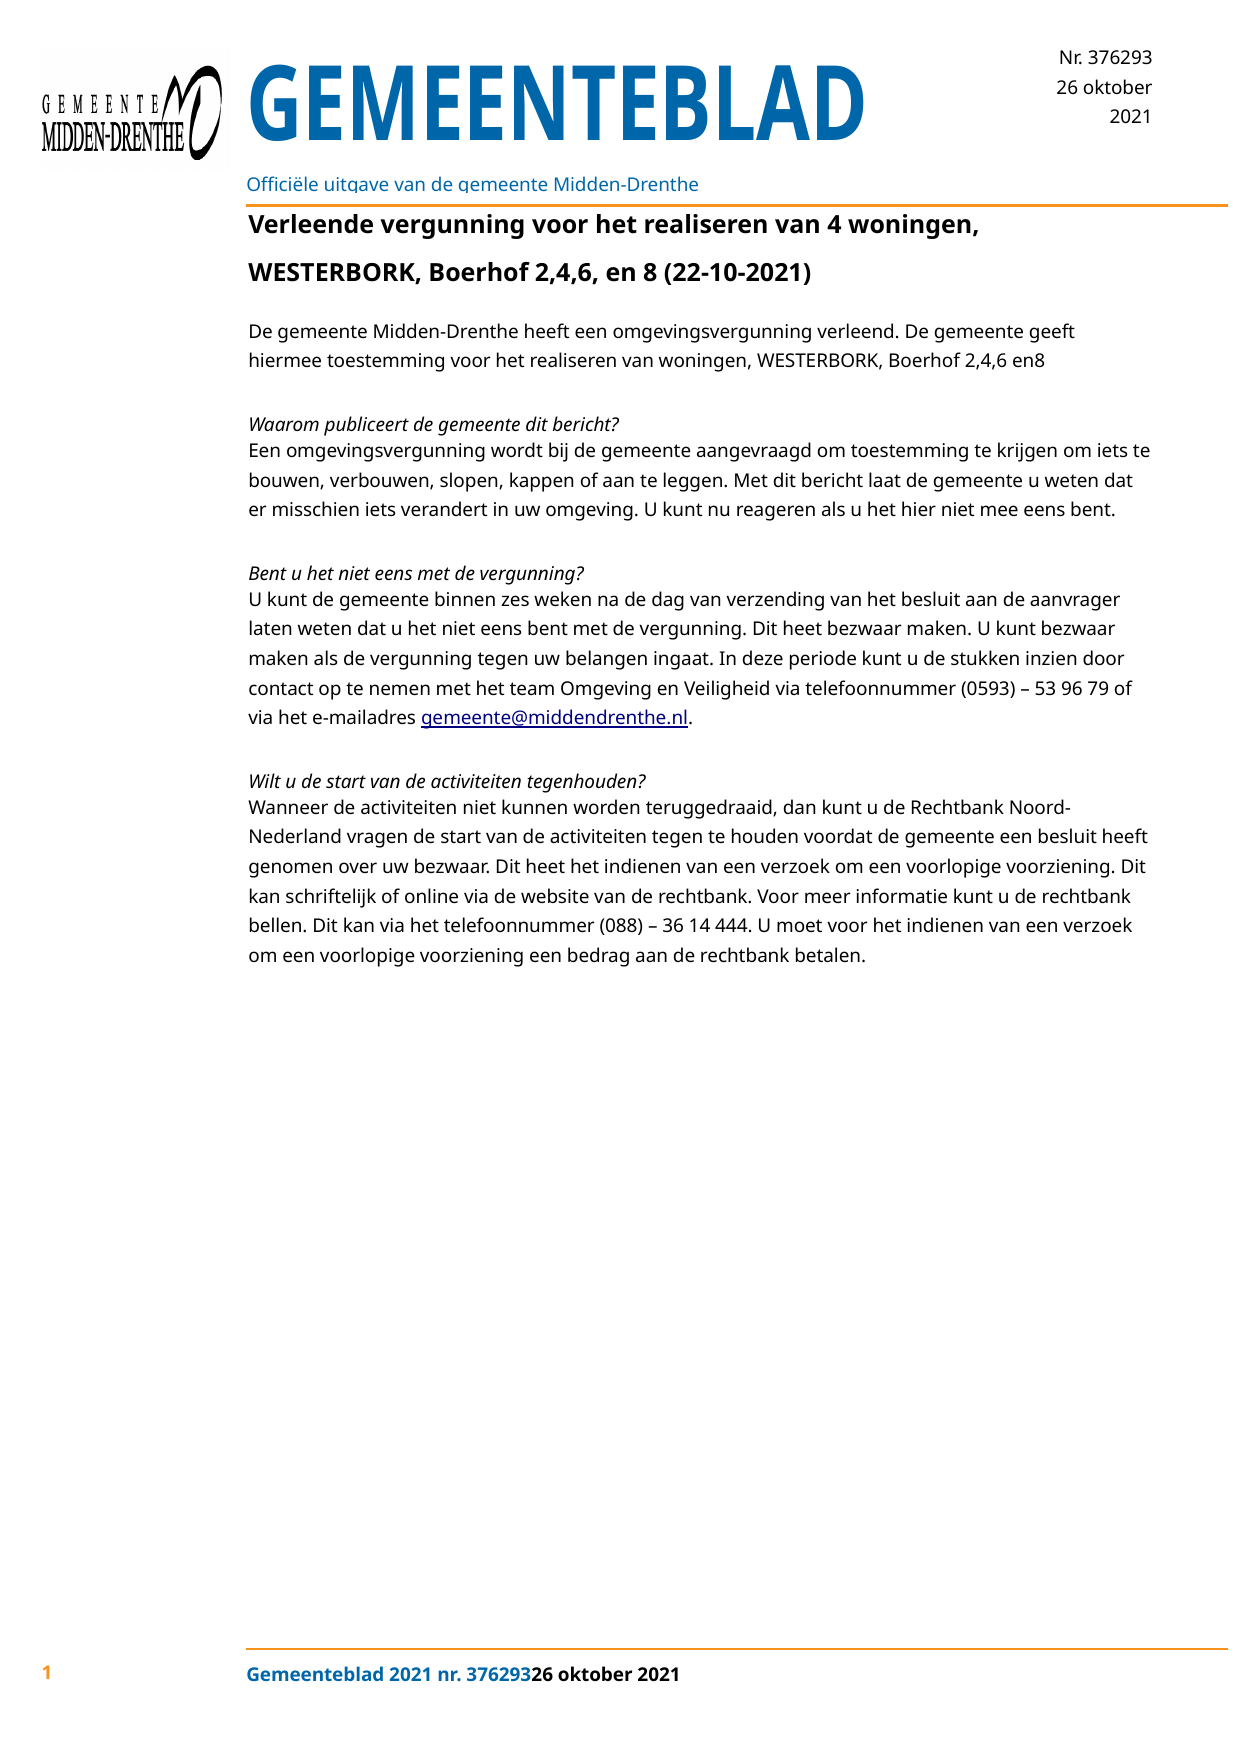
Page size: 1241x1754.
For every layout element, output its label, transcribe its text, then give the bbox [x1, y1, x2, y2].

picture [41, 47, 231, 172]
text Bent u het niet eens met de vergunning? [248, 560, 1152, 586]
text Een omgevingsvergunning wordt bij de gemeente aangevraagd om toestemming te krijgen om iets te bouwen, verbouwen, slopen, kappen of aan te leggen. Met dit bericht laat de gemeente u weten dat er misschien iets verandert in uw omgeving. U kunt nu reageren als u het hier niet mee eens bent. [248, 437, 1152, 522]
text De gemeente Midden-Drenthe heeft een omgevingsvergunning verleend. De gemeente geeft hiermee toestemming voor het realiseren van woningen, WESTERBORK, Boerhof 2,4,6 en8 [248, 318, 1152, 373]
text Wanneer de activiteiten niet kunnen worden teruggedraaid, dan kunt u de Rechtbank Noord-Nederland vragen de start van de activiteiten tegen te houden voordat de gemeente een besluit heeft genomen over uw bezwaar. Dit heet het indienen van een verzoek om een voorlopige voorziening. Dit kan schriftelijk of online via de website van de rechtbank. Voor meer informatie kunt u de rechtbank bellen. Dit kan via het telefoonnummer (088) – 36 14 444. U moet voor het indienen van een verzoek om een voorlopige voorziening een bedrag aan de rechtbank betalen. [248, 794, 1152, 968]
text U kunt de gemeente binnen zes weken na de dag van verzending van het besluit aan de aanvrager laten weten dat u het niet eens bent met de vergunning. Dit heet bezwaar maken. U kunt bezwaar maken als de vergunning tegen uw belangen ingaat. In deze periode kunt u de stukken inzien door contact op te nemen met het team Omgeving en Veiligheid via telefoonnummer (0593) – 53 96 79 of via het e-mailadres gemeente@middendrenthe.nl. [248, 586, 1152, 730]
text Waarom publiceert de gemeente dit bericht? [248, 411, 1152, 437]
text Wilt u de start van de activiteiten tegenhouden? [248, 768, 1152, 794]
text Verleende vergunning voor het realiseren van 4 woningen, WESTERBORK, Boerhof 2,4,6, en 8 (22-10-2021) [248, 207, 1152, 288]
